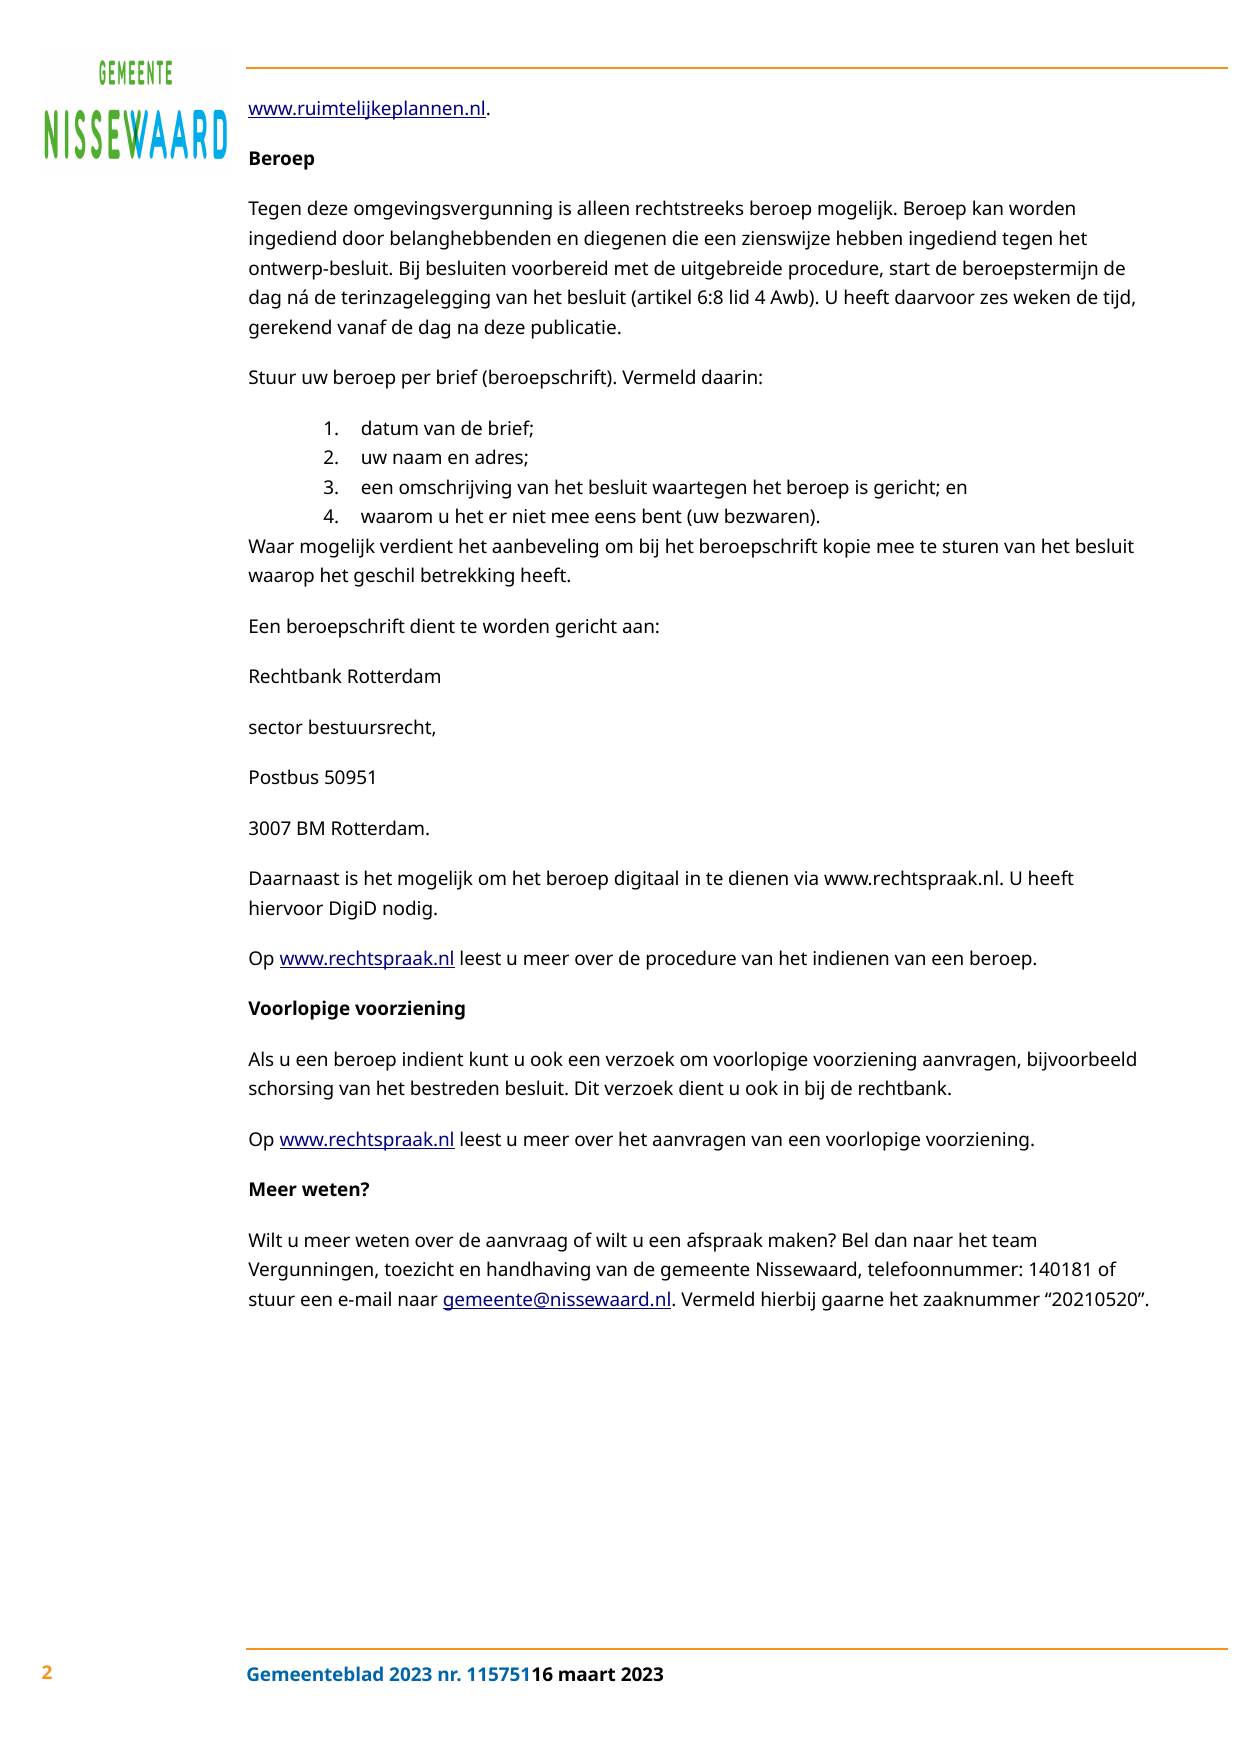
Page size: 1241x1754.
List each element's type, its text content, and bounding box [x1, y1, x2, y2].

text Wilt u meer weten over de aanvraag of wilt u een afspraak maken? Bel dan naar het team Vergunningen, toezicht en handhaving van de gemeente Nissewaard, telefoonnummer: 140181 of stuur een e-mail naar gemeente@nissewaard.nl. Vermeld hierbij gaarne het zaaknummer “20210520”. [248, 1227, 1152, 1312]
text Een beroepschrift dient te worden gericht aan: [248, 613, 1152, 639]
list datum van de brief; [323, 415, 1152, 441]
text sector bestuursrecht, [248, 714, 1152, 740]
text Stuur uw beroep per brief (beroepschrift). Vermeld daarin: [248, 364, 1152, 390]
text Waar mogelijk verdient het aanbeveling om bij het beroepschrift kopie mee te sturen van het besluit waarop het geschil betrekking heeft. [248, 533, 1152, 588]
text Beroep [248, 145, 1152, 171]
text Postbus 50951 [248, 764, 1152, 790]
text Op www.rechtspraak.nl leest u meer over het aanvragen van een voorlopige voorziening. [248, 1126, 1152, 1152]
text Tegen deze omgevingsvergunning is alleen rechtstreeks beroep mogelijk. Beroep kan worden ingediend door belanghebbenden en diegenen die een zienswijze hebben ingediend tegen het ontwerp-besluit. Bij besluiten voorbereid met de uitgebreide procedure, start de beroepstermijn de dag ná de terinzagelegging van het besluit (artikel 6:8 lid 4 Awb). U heeft daarvoor zes weken de tijd, gerekend vanaf de dag na deze publicatie. [248, 196, 1152, 340]
list waarom u het er niet mee eens bent (uw bezwaren). [323, 503, 1152, 529]
text Op www.rechtspraak.nl leest u meer over de procedure van het indienen van een beroep. [248, 945, 1152, 971]
list uw naam en adres; [323, 444, 1152, 470]
text Daarnaast is het mogelijk om het beroep digitaal in te dienen via www.rechtspraak.nl. U heeft hiervoor DigiD nodig. [248, 865, 1152, 921]
text www.ruimtelijkeplannen.nl. [248, 95, 1152, 121]
picture [41, 47, 231, 172]
list een omschrijving van het besluit waartegen het beroep is gericht; en [323, 474, 1152, 500]
text 3007 BM Rotterdam. [248, 815, 1152, 841]
text Meer weten? [248, 1176, 1152, 1202]
text Als u een beroep indient kunt u ook een verzoek om voorlopige voorziening aanvragen, bijvoorbeeld schorsing van het bestreden besluit. Dit verzoek dient u ook in bij de rechtbank. [248, 1046, 1152, 1101]
text Voorlopige voorziening [248, 996, 1152, 1021]
text Rechtbank Rotterdam [248, 663, 1152, 689]
